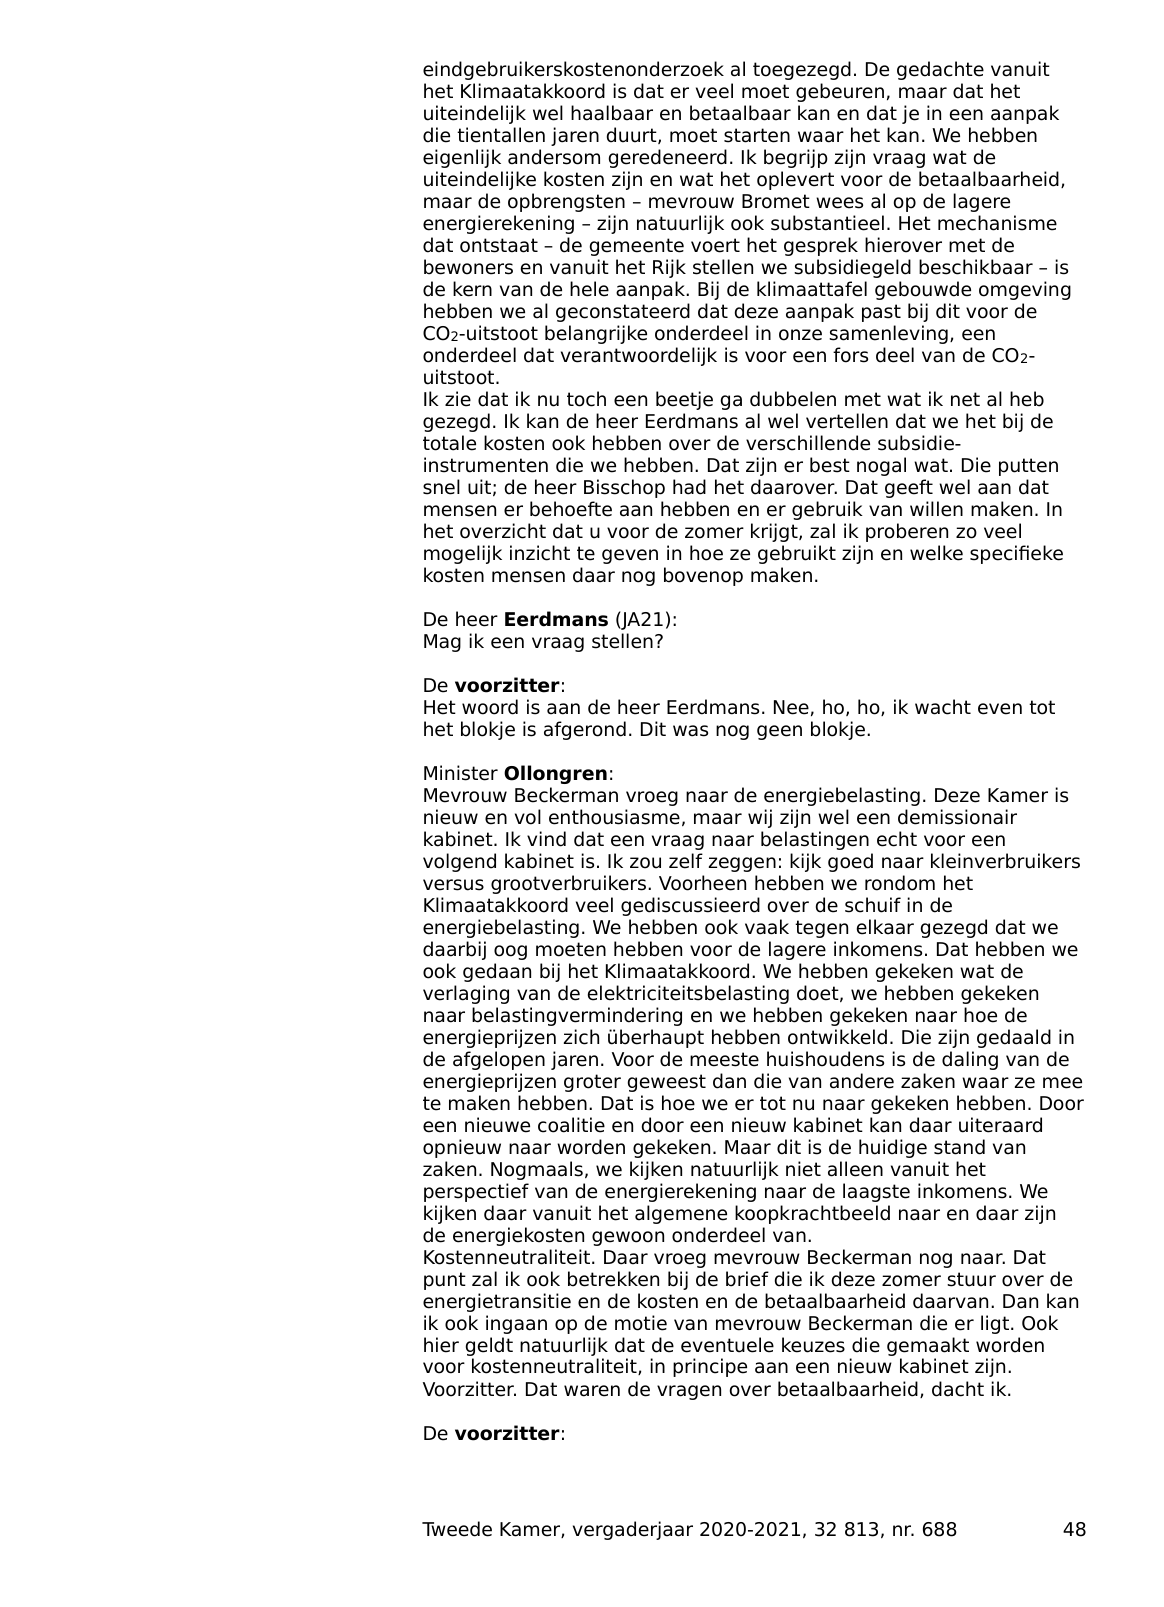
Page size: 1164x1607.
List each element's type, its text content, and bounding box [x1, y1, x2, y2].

text De voorzitter: [422, 675, 1087, 697]
text Mevrouw Beckerman vroeg naar de energiebelasting. Deze Kamer is nieuw en vol enthousiasme, maar wij zijn wel een demissionair kabinet. Ik vind dat een vraag naar belastingen echt voor een volgend kabinet is. Ik zou zelf zeggen: kijk goed naar kleinverbruikers versus grootverbruikers. Voorheen hebben we rondom het Klimaatakkoord veel gediscussieerd over de schuif in de energiebelasting. We hebben ook vaak tegen elkaar gezegd dat we daarbij oog moeten hebben voor de lagere inkomens. Dat hebben we ook gedaan bij het Klimaatakkoord. We hebben gekeken wat de verlaging van de elektriciteitsbelasting doet, we hebben gekeken naar belastingvermindering en we hebben gekeken naar hoe de energieprijzen zich überhaupt hebben ontwikkeld. Die zijn gedaald in de afgelopen jaren. Voor de meeste huishoudens is de daling van de energieprijzen groter geweest dan die van andere zaken waar ze mee te maken hebben. Dat is hoe we er tot nu naar gekeken hebben. Door een nieuwe coalitie en door een nieuw kabinet kan daar uiteraard opnieuw naar worden gekeken. Maar dit is de huidige stand van zaken. Nogmaals, we kijken natuurlijk niet alleen vanuit het perspectief van de energierekening naar de laagste inkomens. We kijken daar vanuit het algemene koopkrachtbeeld naar en daar zijn de energiekosten gewoon onderdeel van. [422, 785, 1087, 1247]
text Mag ik een vraag stellen? [422, 631, 1087, 653]
text Voorzitter. Dat waren de vragen over betaalbaarheid, dacht ik. [422, 1378, 1087, 1400]
text De heer Eerdmans (JA21): [422, 609, 1087, 631]
text Kostenneutraliteit. Daar vroeg mevrouw Beckerman nog naar. Dat punt zal ik ook betrekken bij de brief die ik deze zomer stuur over de energietransitie en de kosten en de betaalbaarheid daarvan. Dan kan ik ook ingaan op de motie van mevrouw Beckerman die er ligt. Ook hier geldt natuurlijk dat de eventuele keuzes die gemaakt worden voor kostenneutraliteit, in principe aan een nieuw kabinet zijn. [422, 1247, 1087, 1378]
text eindgebruikerskostenonderzoek al toegezegd. De gedachte vanuit het Klimaatakkoord is dat er veel moet gebeuren, maar dat het uiteindelijk wel haalbaar en betaalbaar kan en dat je in een aanpak die tientallen jaren duurt, moet starten waar het kan. We hebben eigenlijk andersom geredeneerd. Ik begrijp zijn vraag wat de uiteindelijke kosten zijn en wat het oplevert voor de betaalbaarheid, maar de opbrengsten – mevrouw Bromet wees al op de lagere energierekening – zijn natuurlijk ook substantieel. Het mechanisme dat ontstaat – de gemeente voert het gesprek hierover met de bewoners en vanuit het Rijk stellen we subsidiegeld beschikbaar – is de kern van de hele aanpak. Bij de klimaattafel gebouwde omgeving hebben we al geconstateerd dat deze aanpak past bij dit voor de CO2-uitstoot belangrijke onderdeel in onze samenleving, een onderdeel dat verantwoordelijk is voor een fors deel van de CO2-uitstoot. [422, 59, 1087, 389]
text Minister Ollongren: [422, 763, 1087, 785]
text Het woord is aan de heer Eerdmans. Nee, ho, ho, ik wacht even tot het blokje is afgerond. Dit was nog geen blokje. [422, 697, 1087, 741]
text Ik zie dat ik nu toch een beetje ga dubbelen met wat ik net al heb gezegd. Ik kan de heer Eerdmans al wel vertellen dat we het bij de totale kosten ook hebben over de verschillende subsidie-instrumenten die we hebben. Dat zijn er best nogal wat. Die putten snel uit; de heer Bisschop had het daarover. Dat geeft wel aan dat mensen er behoefte aan hebben en er gebruik van willen maken. In het overzicht dat u voor de zomer krijgt, zal ik proberen zo veel mogelijk inzicht te geven in hoe ze gebruikt zijn en welke specifieke kosten mensen daar nog bovenop maken. [422, 389, 1087, 587]
text De voorzitter: [422, 1423, 1087, 1444]
